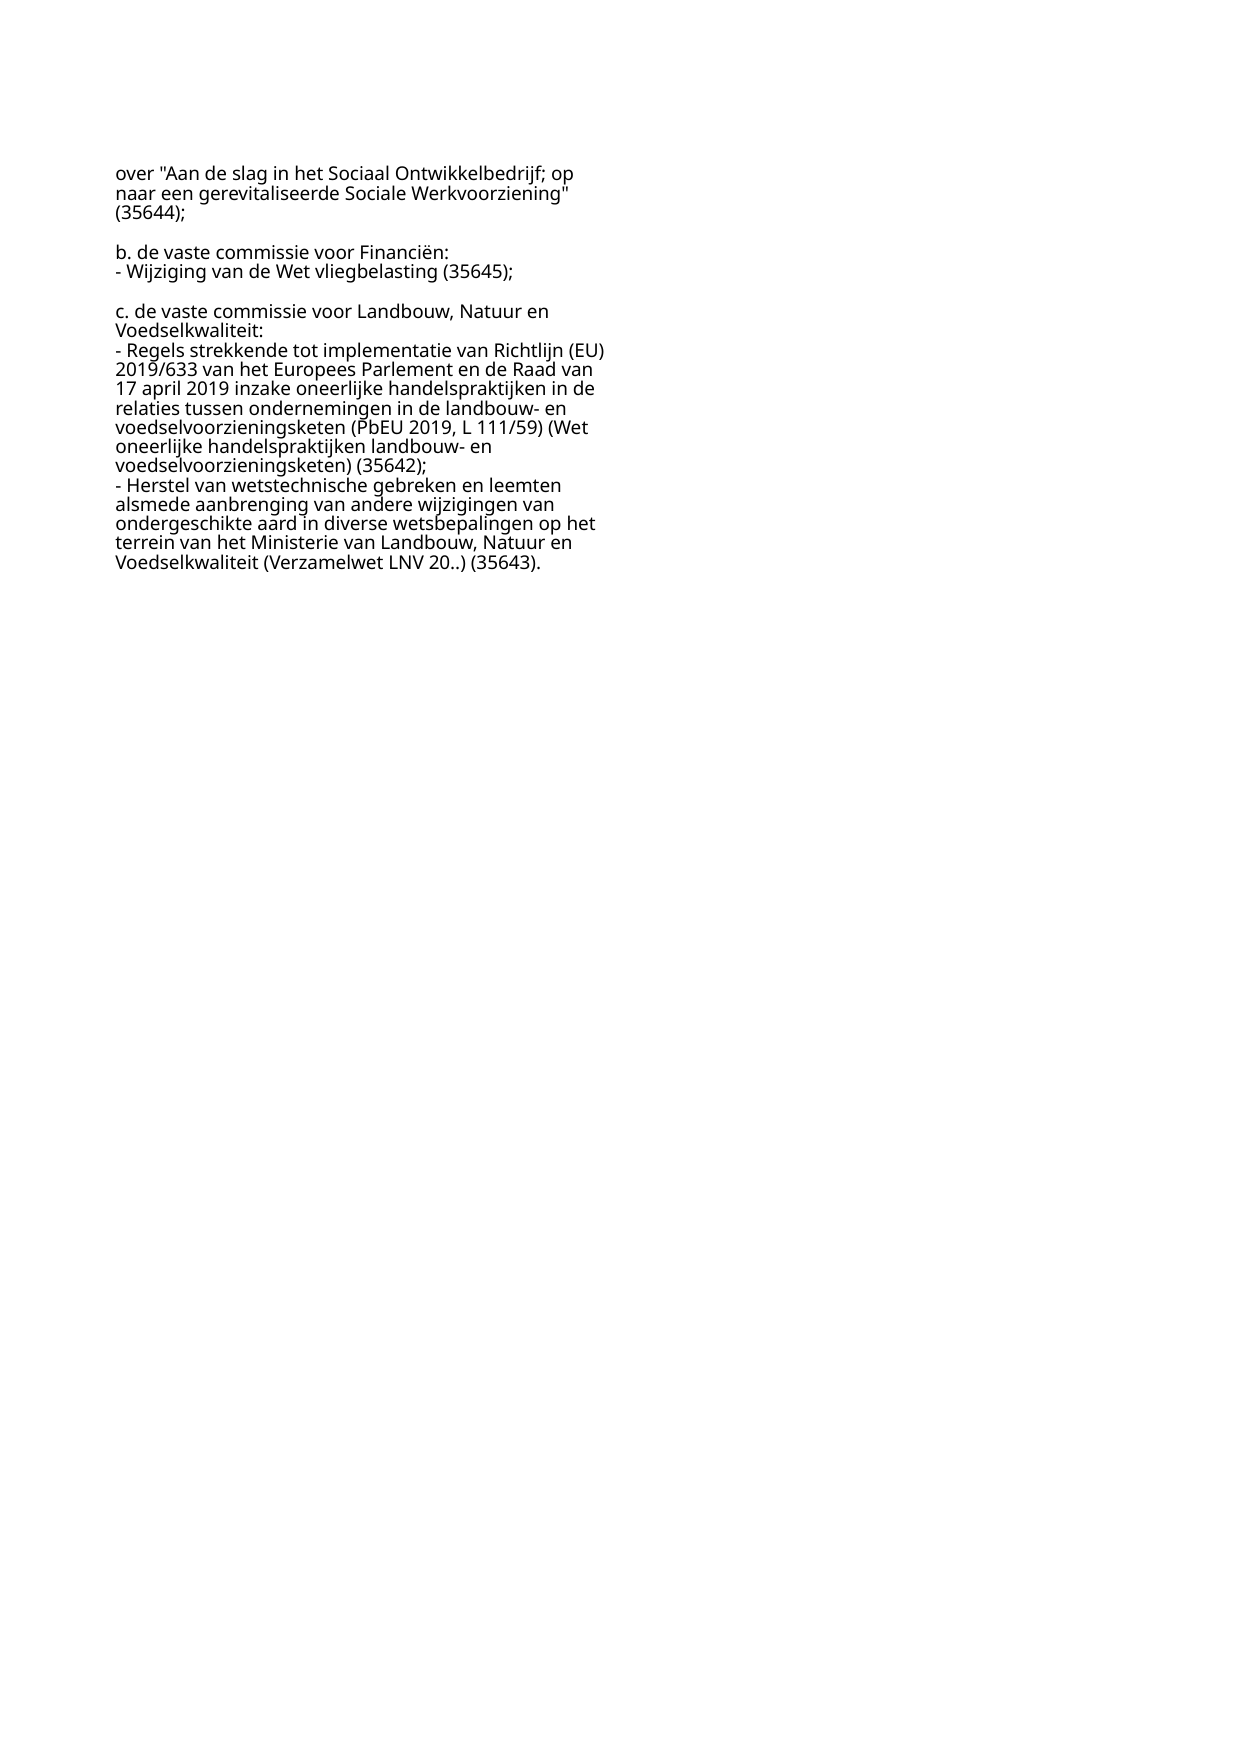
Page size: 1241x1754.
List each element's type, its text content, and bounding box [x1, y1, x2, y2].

text - Wijziging van de Wet vliegbelasting (35645); [115, 263, 605, 282]
text c. de vaste commissie voor Landbouw, Natuur en Voedselkwaliteit: [115, 303, 605, 342]
text over "Aan de slag in het Sociaal Ontwikkelbedrijf; op naar een gerevitaliseerde Sociale Werkvoorziening" (35644); [115, 165, 605, 223]
text b. de vaste commissie voor Financiën: [115, 244, 605, 263]
text - Herstel van wetstechnische gebreken en leemten alsmede aanbrenging van andere wijzigingen van ondergeschikte aard in diverse wetsbepalingen op het terrein van het Ministerie van Landbouw, Natuur en Voedselkwaliteit (Verzamelwet LNV 20..) (35643). [115, 477, 605, 573]
text - Regels strekkende tot implementatie van Richtlijn (EU) 2019/633 van het Europees Parlement en de Raad van 17 april 2019 inzake oneerlijke handelspraktijken in de relaties tussen ondernemingen in de landbouw- en voedselvoorzieningsketen (PbEU 2019, L 111/59) (Wet oneerlijke handelspraktijken landbouw- en voedselvoorzieningsketen) (35642); [115, 342, 605, 477]
